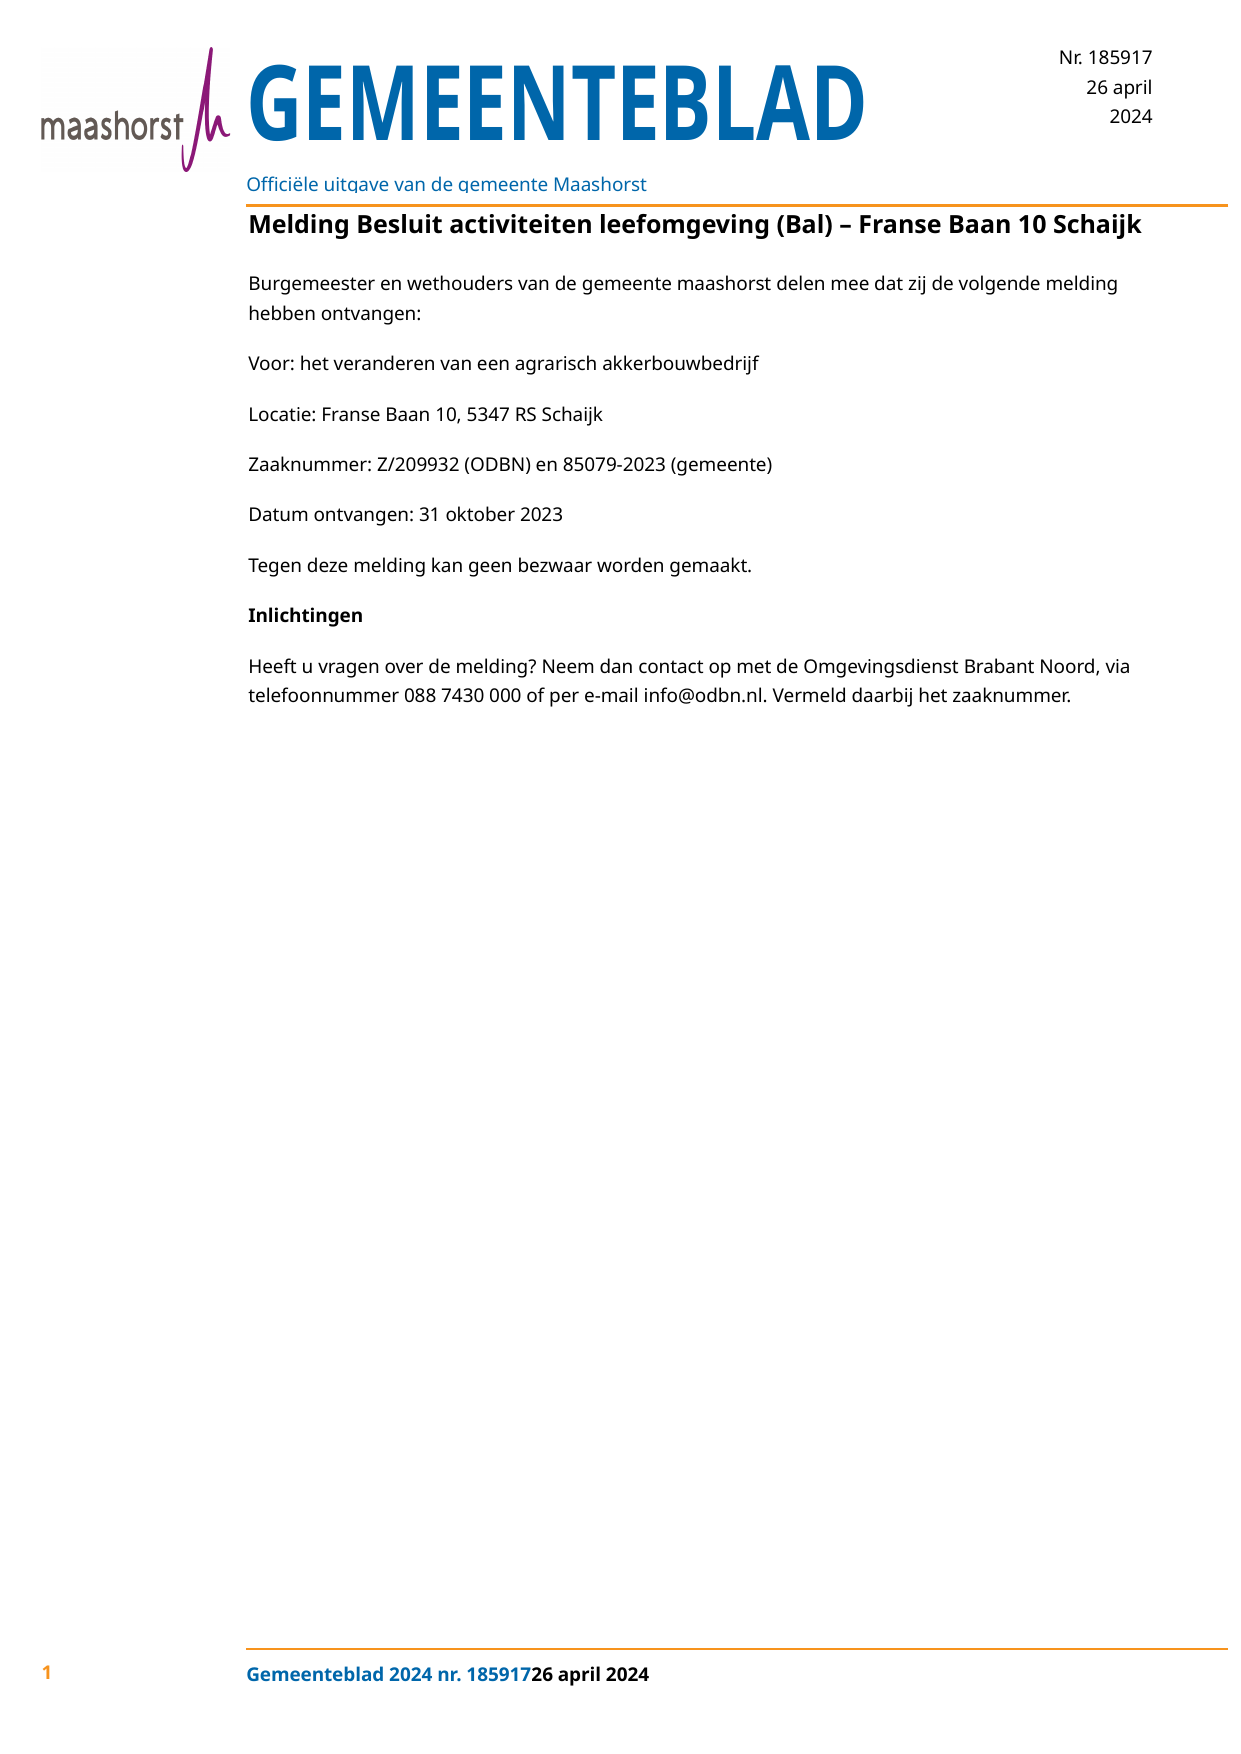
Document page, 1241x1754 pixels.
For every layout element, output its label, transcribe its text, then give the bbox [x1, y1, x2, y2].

text Tegen deze melding kan geen bezwaar worden gemaakt. [248, 552, 1152, 578]
text Locatie: Franse Baan 10, 5347 RS Schaijk [248, 401, 1152, 426]
text Inlichtingen [248, 602, 1152, 628]
text Burgemeester en wethouders van de gemeente maashorst delen mee dat zij de volgende melding hebben ontvangen: [248, 270, 1152, 326]
picture [41, 47, 231, 172]
text Zaaknummer: Z/209932 (ODBN) en 85079-2023 (gemeente) [248, 451, 1152, 477]
text Melding Besluit activiteiten leefomgeving (Bal) – Franse Baan 10 Schaijk [248, 207, 1152, 241]
text Voor: het veranderen van een agrarisch akkerbouwbedrijf [248, 350, 1152, 376]
text Datum ontvangen: 31 oktober 2023 [248, 502, 1152, 527]
text Heeft u vragen over de melding? Neem dan contact op met de Omgevingsdienst Brabant Noord, via telefoonnummer 088 7430 000 of per e-mail info@odbn.nl. Vermeld daarbij het zaaknummer. [248, 653, 1152, 708]
